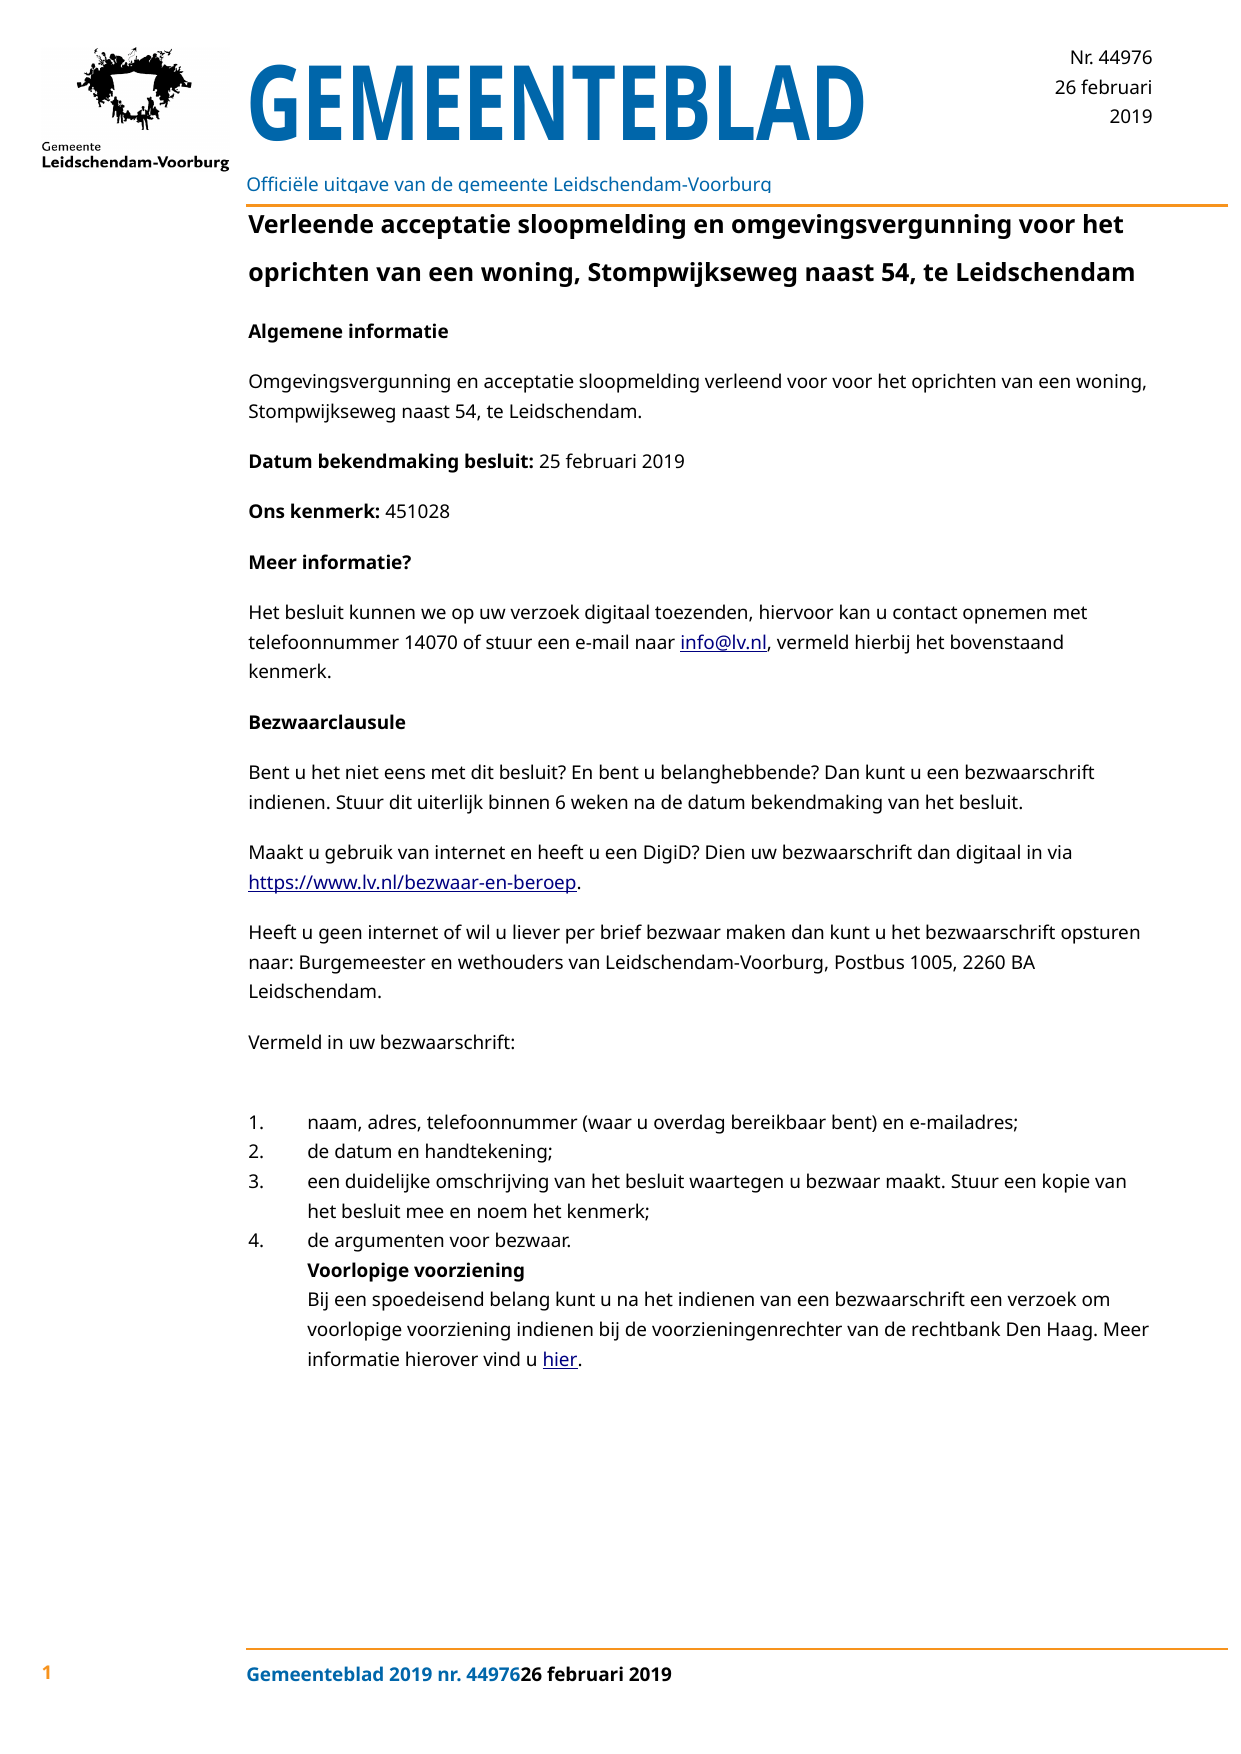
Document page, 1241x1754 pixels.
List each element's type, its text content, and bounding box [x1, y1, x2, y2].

text Bent u het niet eens met dit besluit? En bent u belanghebbende? Dan kunt u een bezwaarschrift indienen. Stuur dit uiterlijk binnen 6 weken na de datum bekendmaking van het besluit. [248, 759, 1152, 815]
list een duidelijke omschrijving van het besluit waartegen u bezwaar maakt. Stuur een kopie van het besluit mee en noem het kenmerk; [248, 1168, 1152, 1224]
text Heeft u geen internet of wil u liever per brief bezwaar maken dan kunt u het bezwaarschrift opsturen naar: Burgemeester en wethouders van Leidschendam-Voorburg, Postbus 1005, 2260 BA Leidschendam. [248, 919, 1152, 1004]
text Maakt u gebruik van internet en heeft u een DigiD? Dien uw bezwaarschrift dan digitaal in via https://www.lv.nl/bezwaar-en-beroep. [248, 839, 1152, 895]
list Voorlopige voorziening [248, 1257, 1152, 1283]
text Datum bekendmaking besluit: 25 februari 2019 [248, 448, 1152, 474]
list de argumenten voor bezwaar. [248, 1227, 1152, 1253]
text Verleende acceptatie sloopmelding en omgevingsvergunning voor het oprichten van een woning, Stompwijkseweg naast 54, te Leidschendam [248, 207, 1152, 288]
text Bezwaarclausule [248, 709, 1152, 735]
text Omgevingsvergunning en acceptatie sloopmelding verleend voor voor het oprichten van een woning, Stompwijkseweg naast 54, te Leidschendam. [248, 368, 1152, 424]
list naam, adres, telefoonnummer (waar u overdag bereikbaar bent) en e-mailadres; [248, 1109, 1152, 1135]
text Ons kenmerk: 451028 [248, 499, 1152, 524]
text Meer informatie? [248, 549, 1152, 575]
list Bij een spoedeisend belang kunt u na het indienen van een bezwaarschrift een verzoek om voorlopige voorziening indienen bij de voorzieningenrechter van de rechtbank Den Haag. Meer informatie hierover vind u hier. [248, 1287, 1152, 1372]
text Vermeld in uw bezwaarschrift: [248, 1029, 1152, 1055]
text Het besluit kunnen we op uw verzoek digitaal toezenden, hiervoor kan u contact opnemen met telefoonnummer 14070 of stuur een e-mail naar info@lv.nl, vermeld hierbij het bovenstaand kenmerk. [248, 599, 1152, 684]
list de datum en handtekening; [248, 1139, 1152, 1164]
text Algemene informatie [248, 318, 1152, 344]
picture [41, 47, 231, 172]
